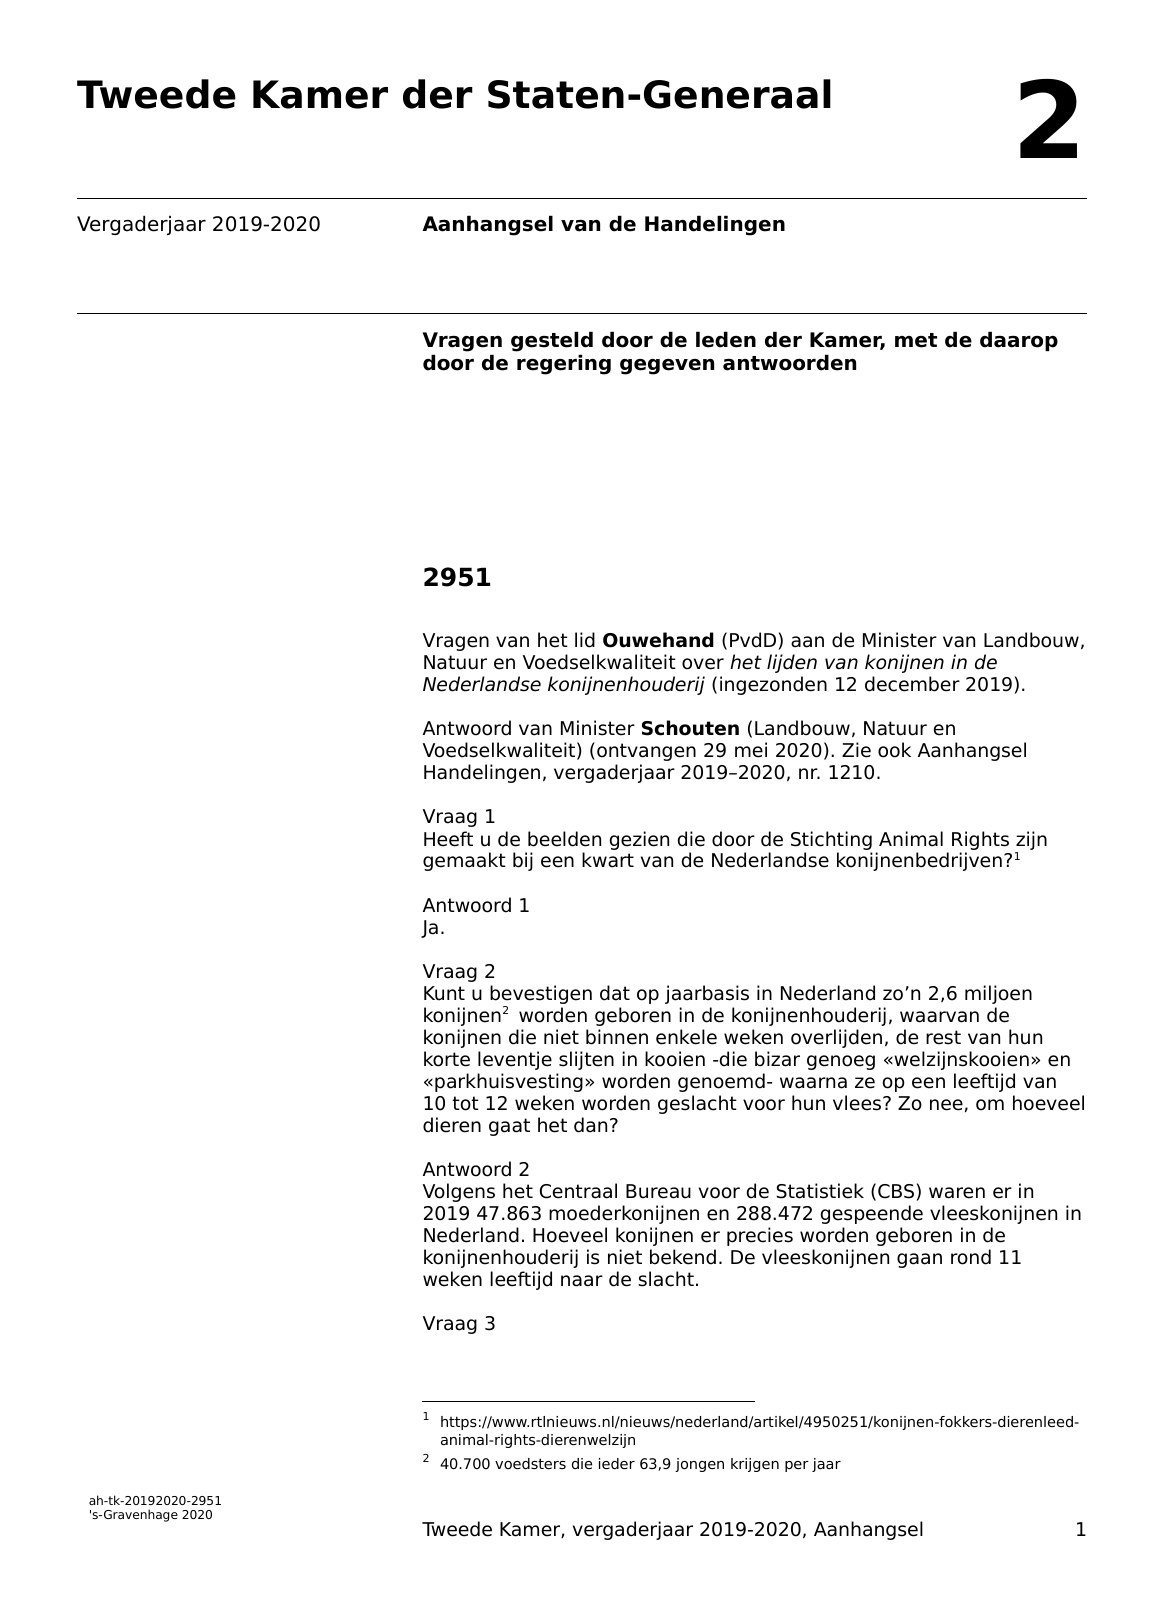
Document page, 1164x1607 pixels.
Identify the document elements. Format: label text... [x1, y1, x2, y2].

text Vraag 1 [422, 806, 1087, 828]
text 's-Gravenhage 2020 [88, 1508, 323, 1522]
table_header 2 [886, 59, 1087, 198]
text Volgens het Centraal Bureau voor de Statistiek (CBS) waren er in 2019 47.863 moederkonijnen en 288.472 gespeende vleeskonijnen in Nederland. Hoeveel konijnen er precies worden geboren in de konijnenhouderij is niet bekend. De vleeskonijnen gaan rond 11 weken leeftijd naar de slacht. [422, 1181, 1087, 1291]
text ah-tk-20192020-2951 [88, 1494, 323, 1508]
text Kunt u bevestigen dat op jaarbasis in Nederland zo’n 2,6 miljoen konijnen worden geboren in de konijnenhouderij, waarvan de konijnen die niet binnen enkele weken overlijden, de rest van hun korte leventje slijten in kooien -die bizar genoeg «welzijnskooien» en «parkhuisvesting» worden genoemd- waarna ze op een leeftijd van 10 tot 12 weken worden geslacht voor hun vlees? Zo nee, om hoeveel dieren gaat het dan? [422, 983, 1087, 1137]
text Antwoord 2 [422, 1159, 1087, 1181]
text Heeft u de beelden gezien die door de Stichting Animal Rights zijn gemaakt bij een kwart van de Nederlandse konijnenbedrijven? [422, 828, 1087, 872]
table_cell [77, 314, 422, 375]
text Vraag 3 [422, 1313, 1087, 1335]
table_header Tweede Kamer der Staten-Generaal [77, 59, 886, 198]
text Ja. [422, 917, 1087, 938]
text 40.700 voedsters die ieder 63,9 jongen krijgen per jaar [422, 1452, 1087, 1474]
table_cell Aanhangsel van de Handelingen [422, 199, 1087, 313]
table_cell Vergaderjaar 2019-2020 [77, 199, 422, 313]
text Antwoord van Minister Schouten (Landbouw, Natuur en Voedselkwaliteit) (ontvangen 29 mei 2020). Zie ook Aanhangsel Handelingen, vergaderjaar 2019–2020, nr. 1210. [422, 718, 1087, 784]
text Vraag 2 [422, 961, 1087, 983]
text https://www.rtlnieuws.nl/nieuws/nederland/artikel/4950251/konijnen-fokkers-dierenleed-animal-rights-dierenwelzijn [422, 1410, 1087, 1449]
text Vragen van het lid Ouwehand (PvdD) aan de Minister van Landbouw, Natuur en Voedselkwaliteit over het lijden van konijnen in de Nederlandse konijnenhouderij (ingezonden 12 december 2019). [422, 630, 1087, 696]
table_cell Vragen gesteld door de leden der Kamer, met de daarop door de regering gegeven antwoorden [422, 314, 1087, 375]
text Antwoord 1 [422, 894, 1087, 917]
text 2951 [422, 563, 1087, 592]
